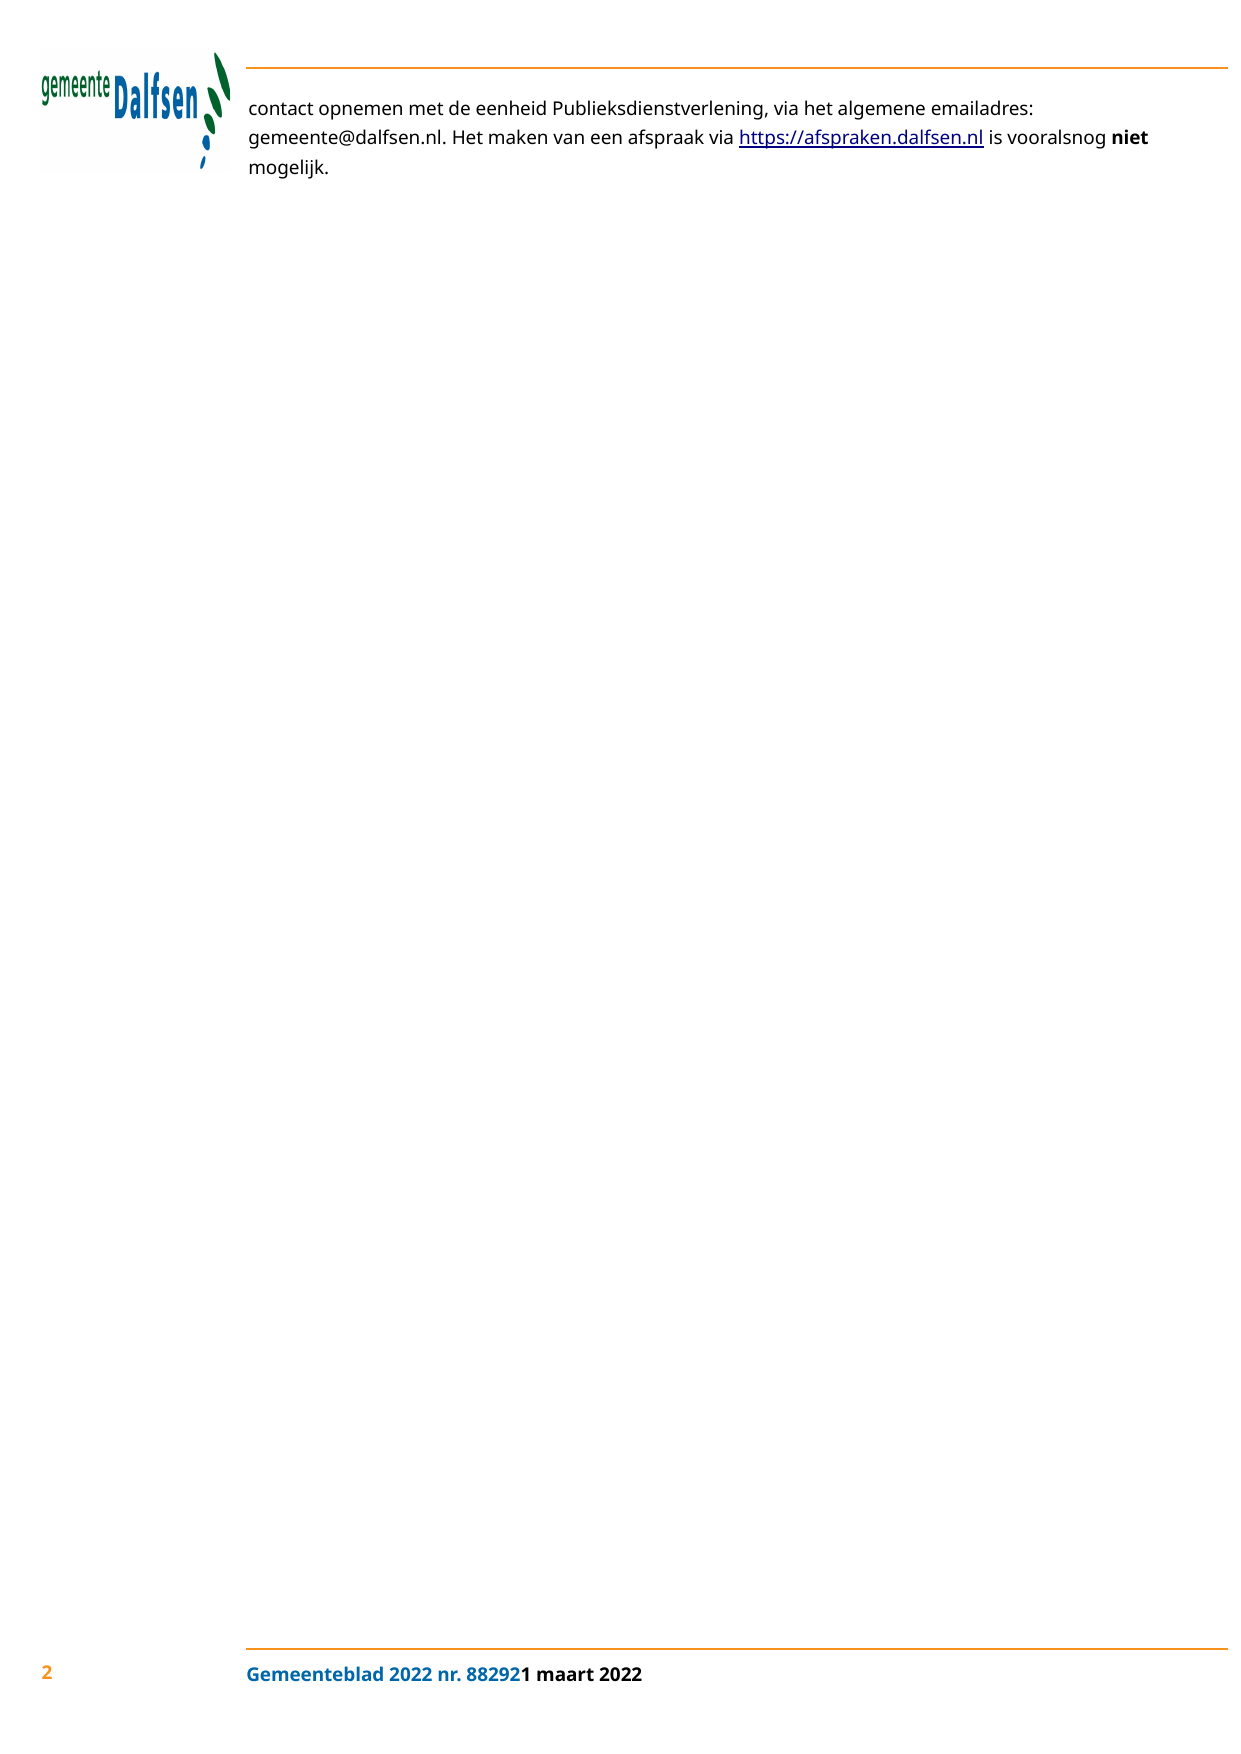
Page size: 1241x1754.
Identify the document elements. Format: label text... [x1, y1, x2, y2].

picture [41, 47, 231, 172]
text contact opnemen met de eenheid Publieksdienstverlening, via het algemene emailadres: gemeente@dalfsen.nl. Het maken van een afspraak via https://afspraken.dalfsen.nl is vooralsnog niet mogelijk. [248, 95, 1152, 180]
